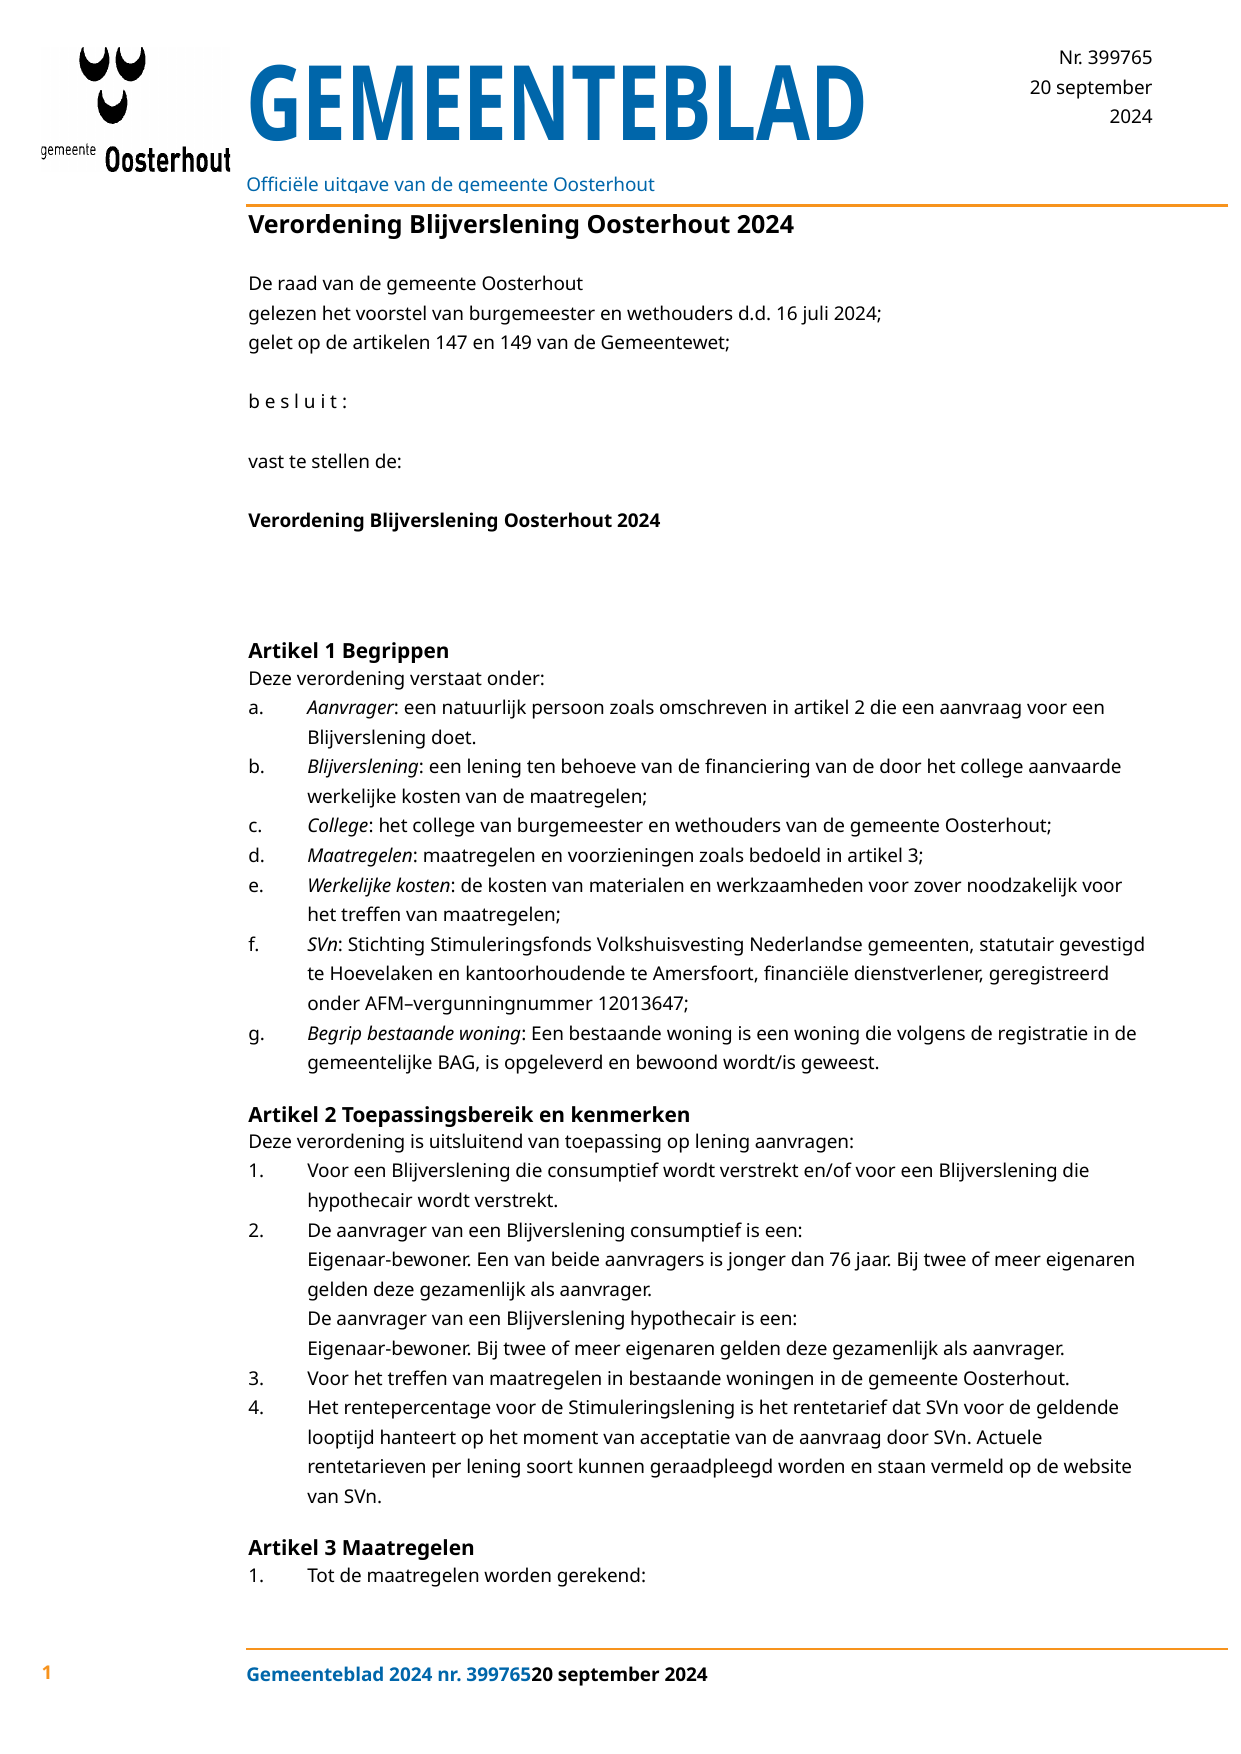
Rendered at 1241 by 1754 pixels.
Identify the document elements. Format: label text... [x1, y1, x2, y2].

list Voor het treffen van maatregelen in bestaande woningen in de gemeente Oosterhout. [248, 1365, 1152, 1391]
list Aanvrager: een natuurlijk persoon zoals omschreven in artikel 2 die een aanvraag voor een Blijverslening doet. [248, 694, 1152, 749]
text gelet op de artikelen 147 en 149 van de Gemeentewet; [248, 329, 1152, 355]
list Eigenaar-bewoner. Bij twee of meer eigenaren gelden deze gezamenlijk als aanvrager. [248, 1335, 1152, 1361]
list Het rentepercentage voor de Stimuleringslening is het rentetarief dat SVn voor de geldende looptijd hanteert op het moment van acceptatie van de aanvraag door SVn. Actuele rentetarieven per lening soort kunnen geraadpleegd worden en staan vermeld op de website van SVn. [248, 1394, 1152, 1509]
list De aanvrager van een Blijverslening hypothecair is een: [248, 1306, 1152, 1331]
picture [41, 47, 231, 172]
text Artikel 2 Toepassingsbereik en kenmerken [248, 1100, 1152, 1128]
text vast te stellen de: [248, 448, 1152, 473]
list De aanvrager van een Blijverslening consumptief is een: [248, 1217, 1152, 1243]
list Werkelijke kosten: de kosten van materialen en werkzaamheden voor zover noodzakelijk voor het treffen van maatregelen; [248, 872, 1152, 927]
list SVn: Stichting Stimuleringsfonds Volkshuisvesting Nederlandse gemeenten, statutair gevestigd te Hoevelaken en kantoorhoudende te Amersfoort, financiële dienstverlener, geregistreerd onder AFM–vergunningnummer 12013647; [248, 931, 1152, 1016]
text Verordening Blijverslening Oosterhout 2024 [248, 207, 1152, 241]
text Deze verordening verstaat onder: [248, 665, 1152, 690]
list Tot de maatregelen worden gerekend: [248, 1562, 1152, 1588]
list Voor een Blijverslening die consumptief wordt verstrekt en/of voor een Blijverslening die hypothecair wordt verstrekt. [248, 1158, 1152, 1213]
text Artikel 1 Begrippen [248, 636, 1152, 665]
list Begrip bestaande woning: Een bestaande woning is een woning die volgens de registratie in de gemeentelijke BAG, is opgeleverd en bewoond wordt/is geweest. [248, 1020, 1152, 1075]
text Verordening Blijverslening Oosterhout 2024 [248, 507, 1152, 533]
list Maatregelen: maatregelen en voorzieningen zoals bedoeld in artikel 3; [248, 842, 1152, 868]
text gelezen het voorstel van burgemeester en wethouders d.d. 16 juli 2024; [248, 300, 1152, 326]
text De raad van de gemeente Oosterhout [248, 270, 1152, 296]
list Blijverslening: een lening ten behoeve van de financiering van de door het college aanvaarde werkelijke kosten van de maatregelen; [248, 753, 1152, 809]
list College: het college van burgemeester en wethouders van de gemeente Oosterhout; [248, 813, 1152, 838]
text Artikel 3 Maatregelen [248, 1533, 1152, 1562]
text b e s l u i t : [248, 389, 1152, 414]
list Eigenaar-bewoner. Een van beide aanvragers is jonger dan 76 jaar. Bij twee of meer eigenaren gelden deze gezamenlijk als aanvrager. [248, 1246, 1152, 1302]
text Deze verordening is uitsluitend van toepassing op lening aanvragen: [248, 1128, 1152, 1154]
